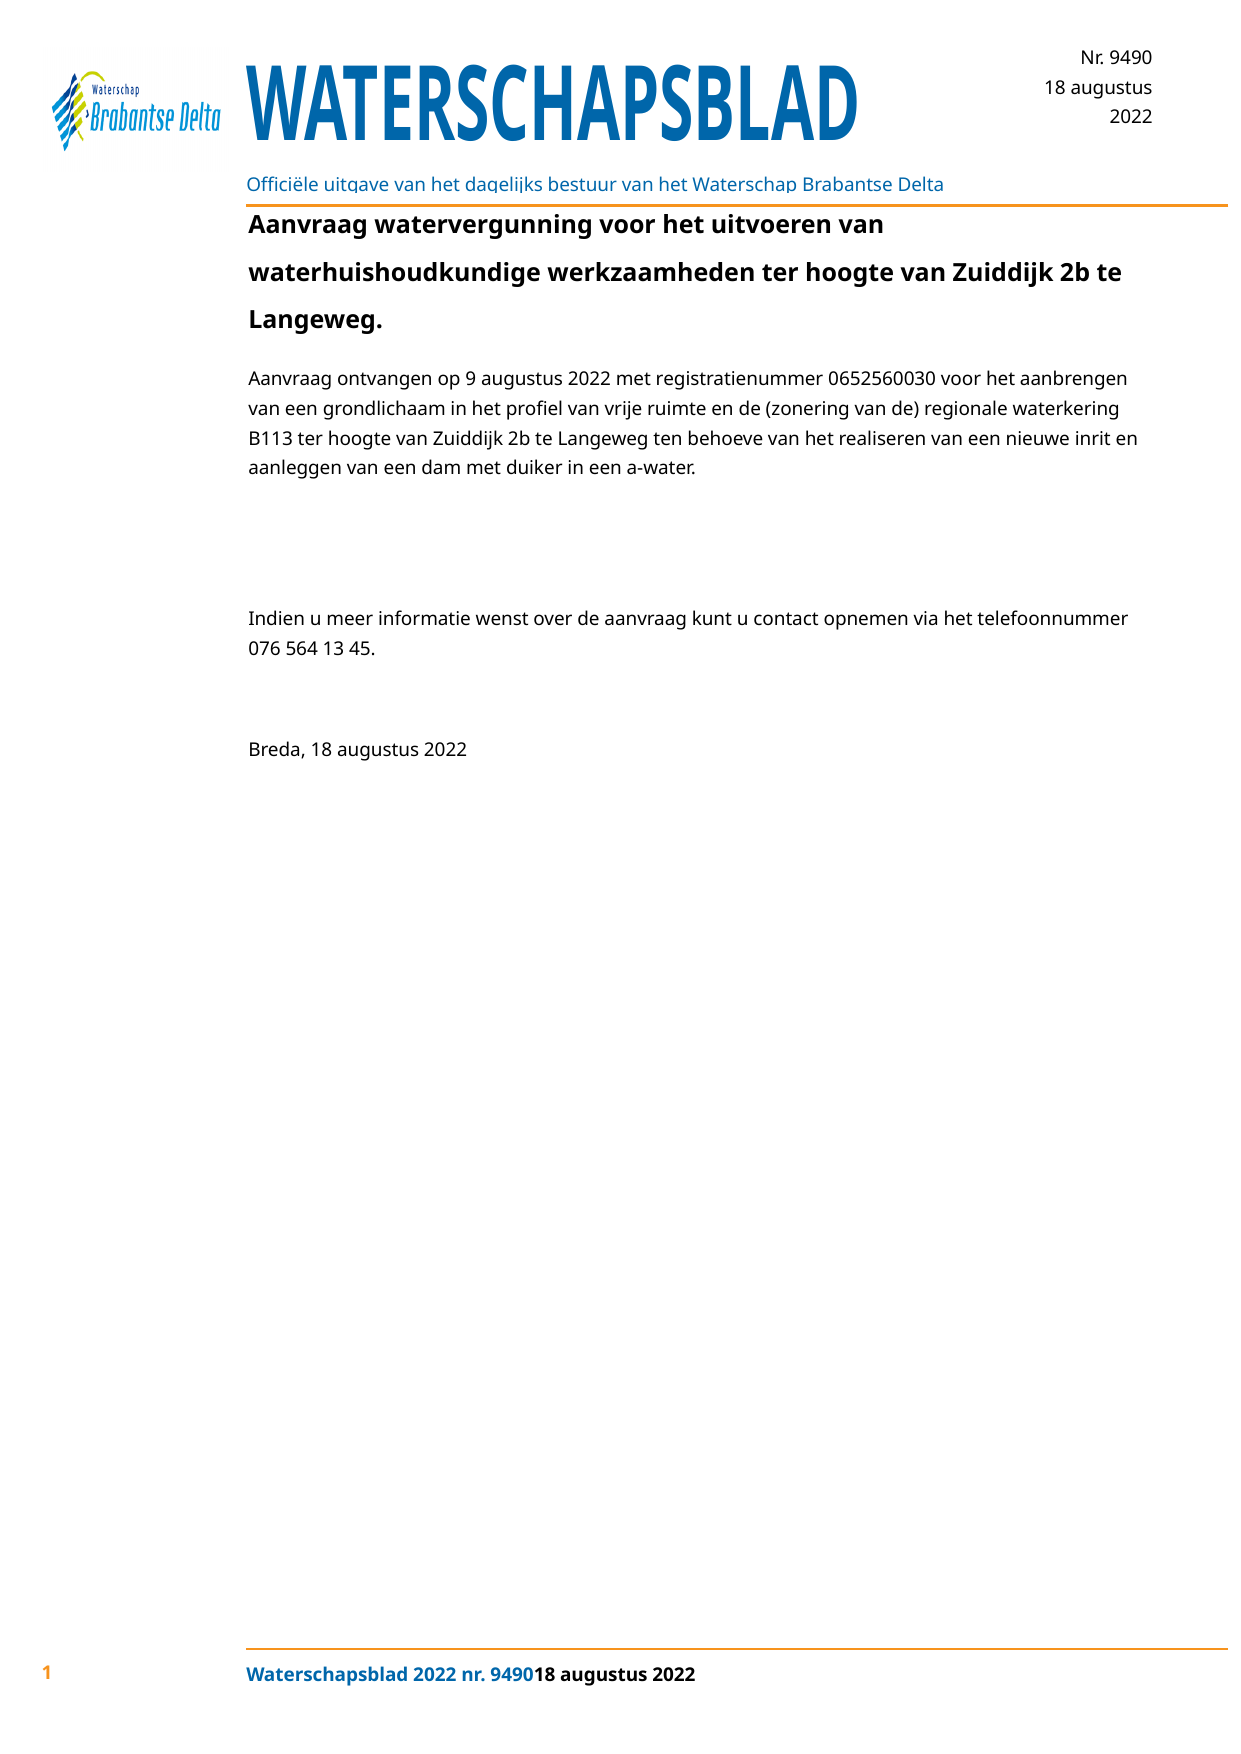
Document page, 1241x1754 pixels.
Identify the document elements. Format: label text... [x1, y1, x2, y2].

text Indien u meer informatie wenst over de aanvraag kunt u contact opnemen via het telefoonnummer 076 564 13 45. [248, 606, 1152, 661]
text Breda, 18 augustus 2022 [248, 736, 1152, 762]
text Aanvraag ontvangen op 9 augustus 2022 met registratienummer 0652560030 voor het aanbrengen van een grondlichaam in het profiel van vrije ruimte en de (zonering van de) regionale waterkering B113 ter hoogte van Zuiddijk 2b te Langeweg ten behoeve van het realiseren van een nieuwe inrit en aanleggen van een dam met duiker in een a-water. [248, 366, 1152, 480]
text Aanvraag watervergunning voor het uitvoeren van waterhuishoudkundige werkzaamheden ter hoogte van Zuiddijk 2b te Langeweg. [248, 207, 1152, 336]
picture [41, 47, 231, 172]
